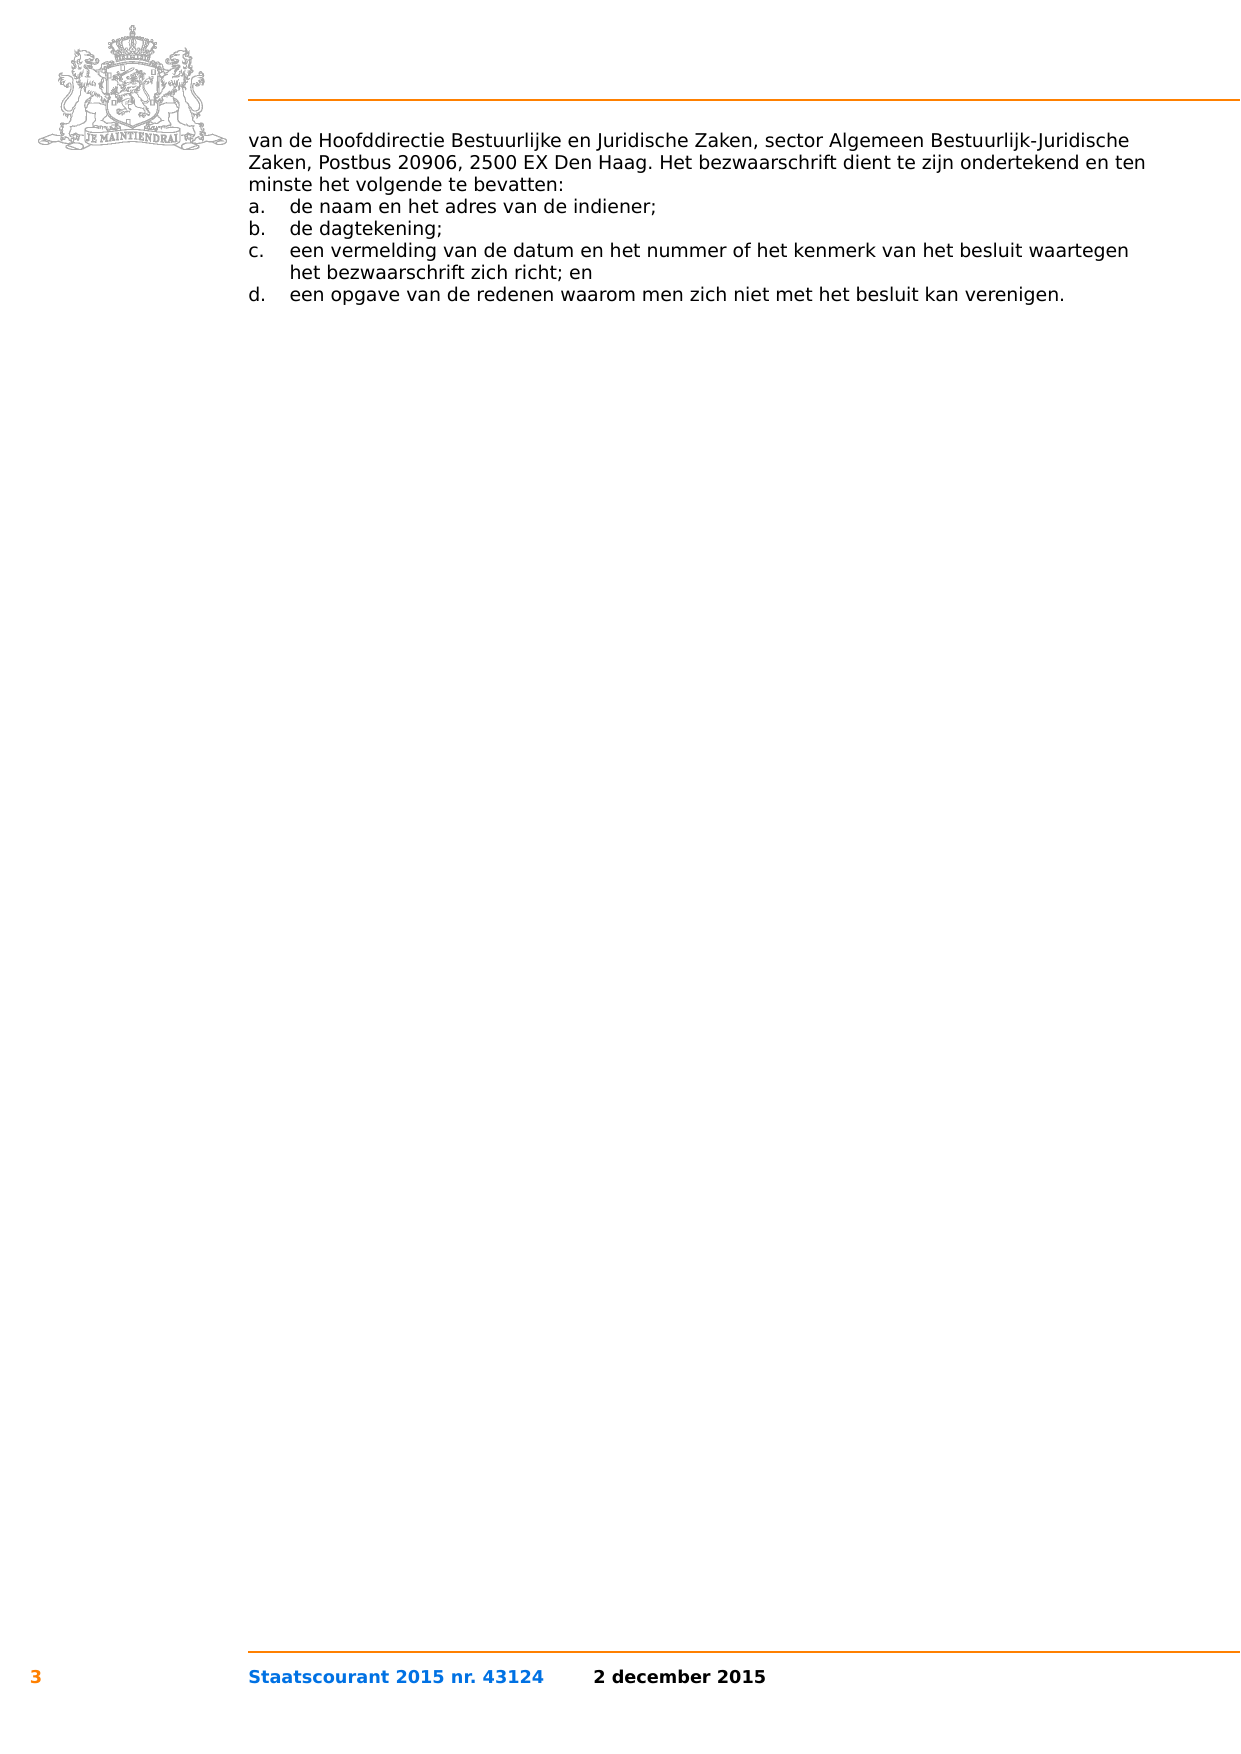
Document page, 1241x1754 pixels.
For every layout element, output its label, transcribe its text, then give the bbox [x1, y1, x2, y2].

text van de Hoofddirectie Bestuurlijke en Juridische Zaken, sector Algemeen Bestuurlijk-Juridische Zaken, Postbus 20906, 2500 EX Den Haag. Het bezwaarschrift dient te zijn ondertekend en ten minste het volgende te bevatten: [248, 130, 1163, 196]
text a. de naam en het adres van de indiener; [248, 196, 1163, 218]
text b. de dagtekening; [248, 218, 1163, 240]
picture [38, 25, 227, 150]
text d. een opgave van de redenen waarom men zich niet met het besluit kan verenigen. [248, 284, 1163, 306]
text c. een vermelding van de datum en het nummer of het kenmerk van het besluit waartegen het bezwaarschrift zich richt; en [248, 240, 1163, 284]
